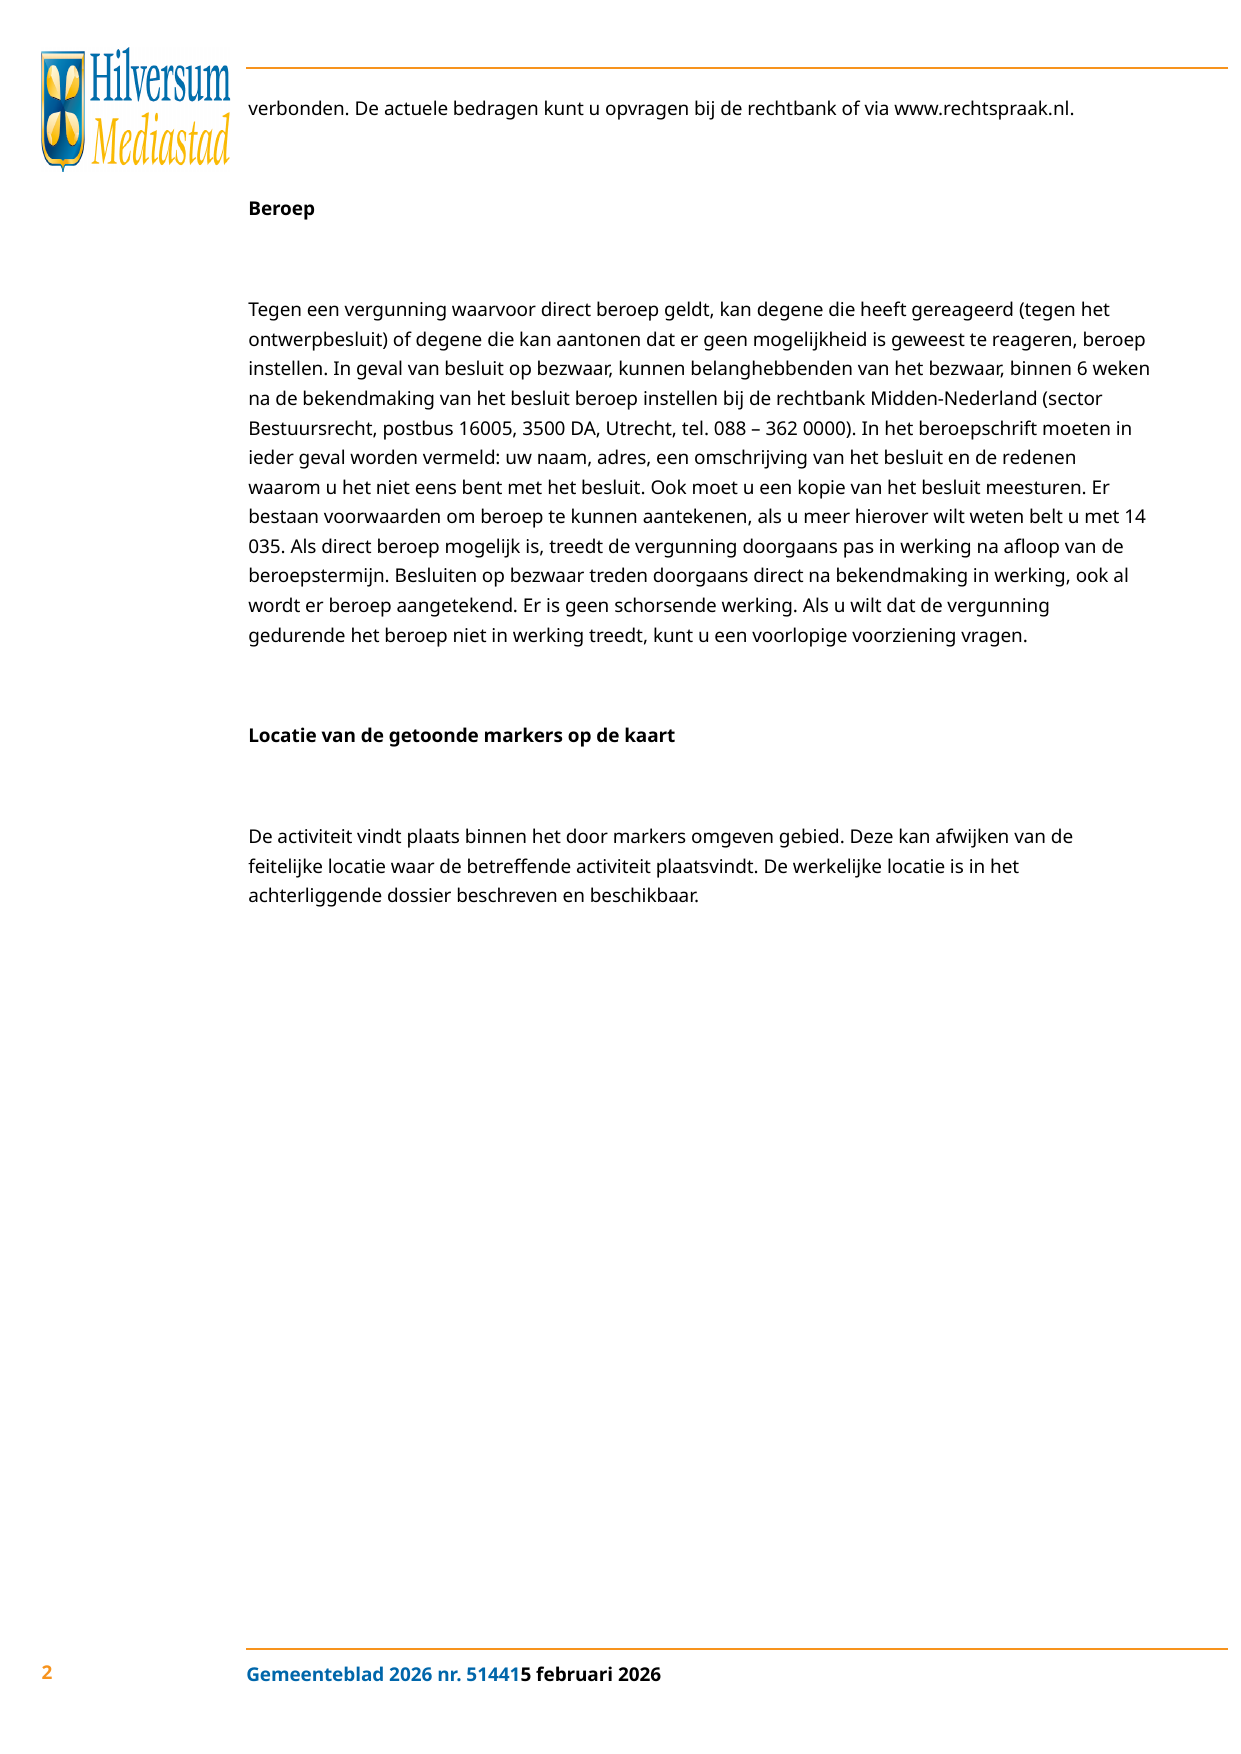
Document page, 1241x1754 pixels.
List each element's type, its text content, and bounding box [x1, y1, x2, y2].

text Tegen een vergunning waarvoor direct beroep geldt, kan degene die heeft gereageerd (tegen het ontwerpbesluit) of degene die kan aantonen dat er geen mogelijkheid is geweest te reageren, beroep instellen. In geval van besluit op bezwaar, kunnen belanghebbenden van het bezwaar, binnen 6 weken na de bekendmaking van het besluit beroep instellen bij de rechtbank Midden-Nederland (sector Bestuursrecht, postbus 16005, 3500 DA, Utrecht, tel. 088 – 362 0000). In het beroepschrift moeten in ieder geval worden vermeld: uw naam, adres, een omschrijving van het besluit en de redenen waarom u het niet eens bent met het besluit. Ook moet u een kopie van het besluit meesturen. Er bestaan voorwaarden om beroep te kunnen aantekenen, als u meer hierover wilt weten belt u met 14 035. Als direct beroep mogelijk is, treedt de vergunning doorgaans pas in werking na afloop van de beroepstermijn. Besluiten op bezwaar treden doorgaans direct na bekendmaking in werking, ook al wordt er beroep aangetekend. Er is geen schorsende werking. Als u wilt dat de vergunning gedurende het beroep niet in werking treedt, kunt u een voorlopige voorziening vragen. [248, 296, 1152, 648]
picture [41, 47, 231, 172]
text verbonden. De actuele bedragen kunt u opvragen bij de rechtbank of via www.rechtspraak.nl. [248, 95, 1152, 121]
text Locatie van de getoonde markers op de kaart [248, 723, 1152, 748]
text Beroep [248, 196, 1152, 221]
text De activiteit vindt plaats binnen het door markers omgeven gebied. Deze kan afwijken van de feitelijke locatie waar de betreffende activiteit plaatsvindt. De werkelijke locatie is in het achterliggende dossier beschreven en beschikbaar. [248, 823, 1152, 908]
